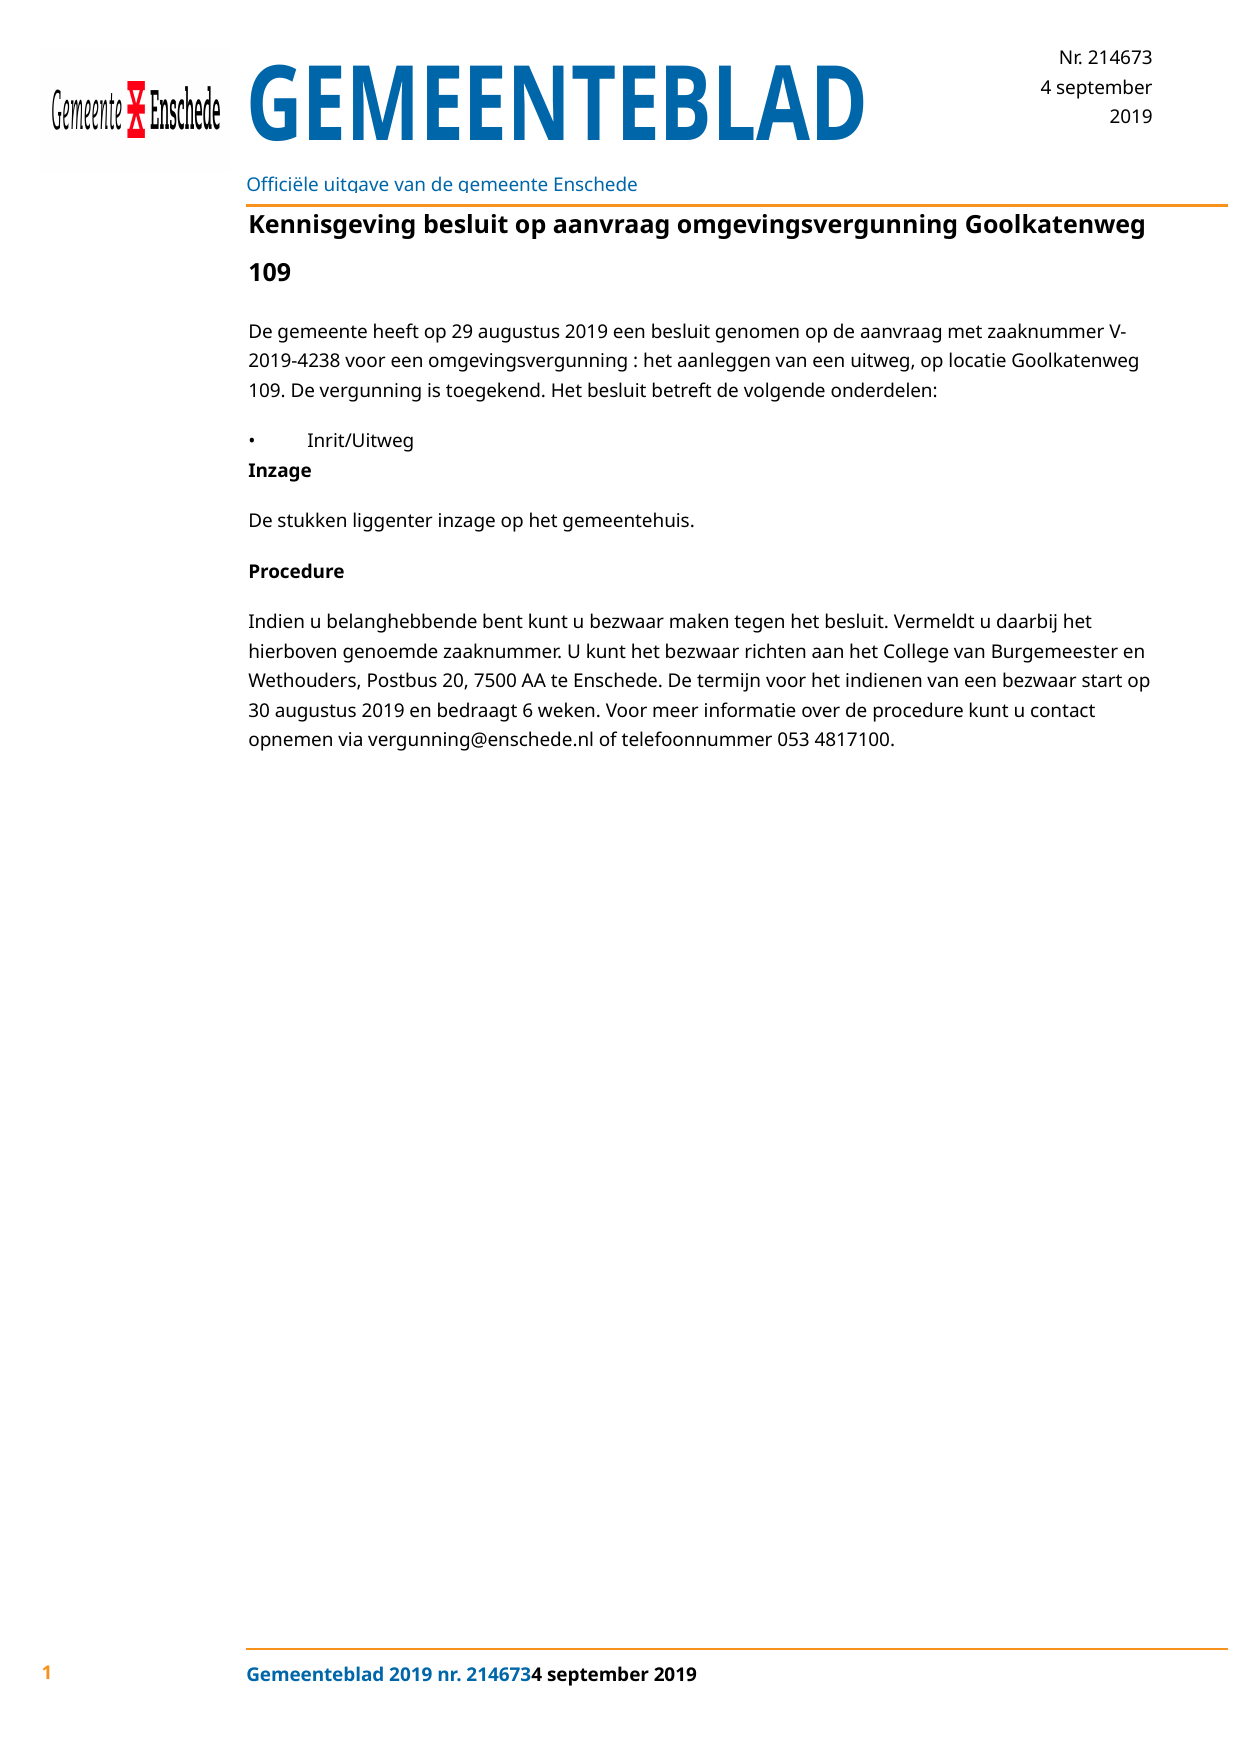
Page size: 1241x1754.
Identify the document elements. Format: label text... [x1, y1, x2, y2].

text Inzage [248, 457, 1152, 483]
text De gemeente heeft op 29 augustus 2019 een besluit genomen op de aanvraag met zaaknummer V-2019-4238 voor een omgevingsvergunning : het aanleggen van een uitweg, op locatie Goolkatenweg 109. De vergunning is toegekend. Het besluit betreft de volgende onderdelen: [248, 318, 1152, 403]
text Procedure [248, 558, 1152, 584]
picture [41, 47, 231, 172]
text Kennisgeving besluit op aanvraag omgevingsvergunning Goolkatenweg 109 [248, 207, 1152, 288]
text De stukken liggenter inzage op het gemeentehuis. [248, 507, 1152, 533]
text Indien u belanghebbende bent kunt u bezwaar maken tegen het besluit. Vermeldt u daarbij het hierboven genoemde zaaknummer. U kunt het bezwaar richten aan het College van Burgemees­ter en Wethouders, Postbus 20, 7500 AA te Enschede. De termijn voor het indienen van een bezwaar start op 30 augustus 2019 en bedraagt 6 weken. Voor meer informatie over de procedure kunt u contact opnemen via vergunning@enschede.nl of telefoonnummer 053 4817100. [248, 608, 1152, 752]
list Inrit/Uitweg [248, 427, 1152, 453]
